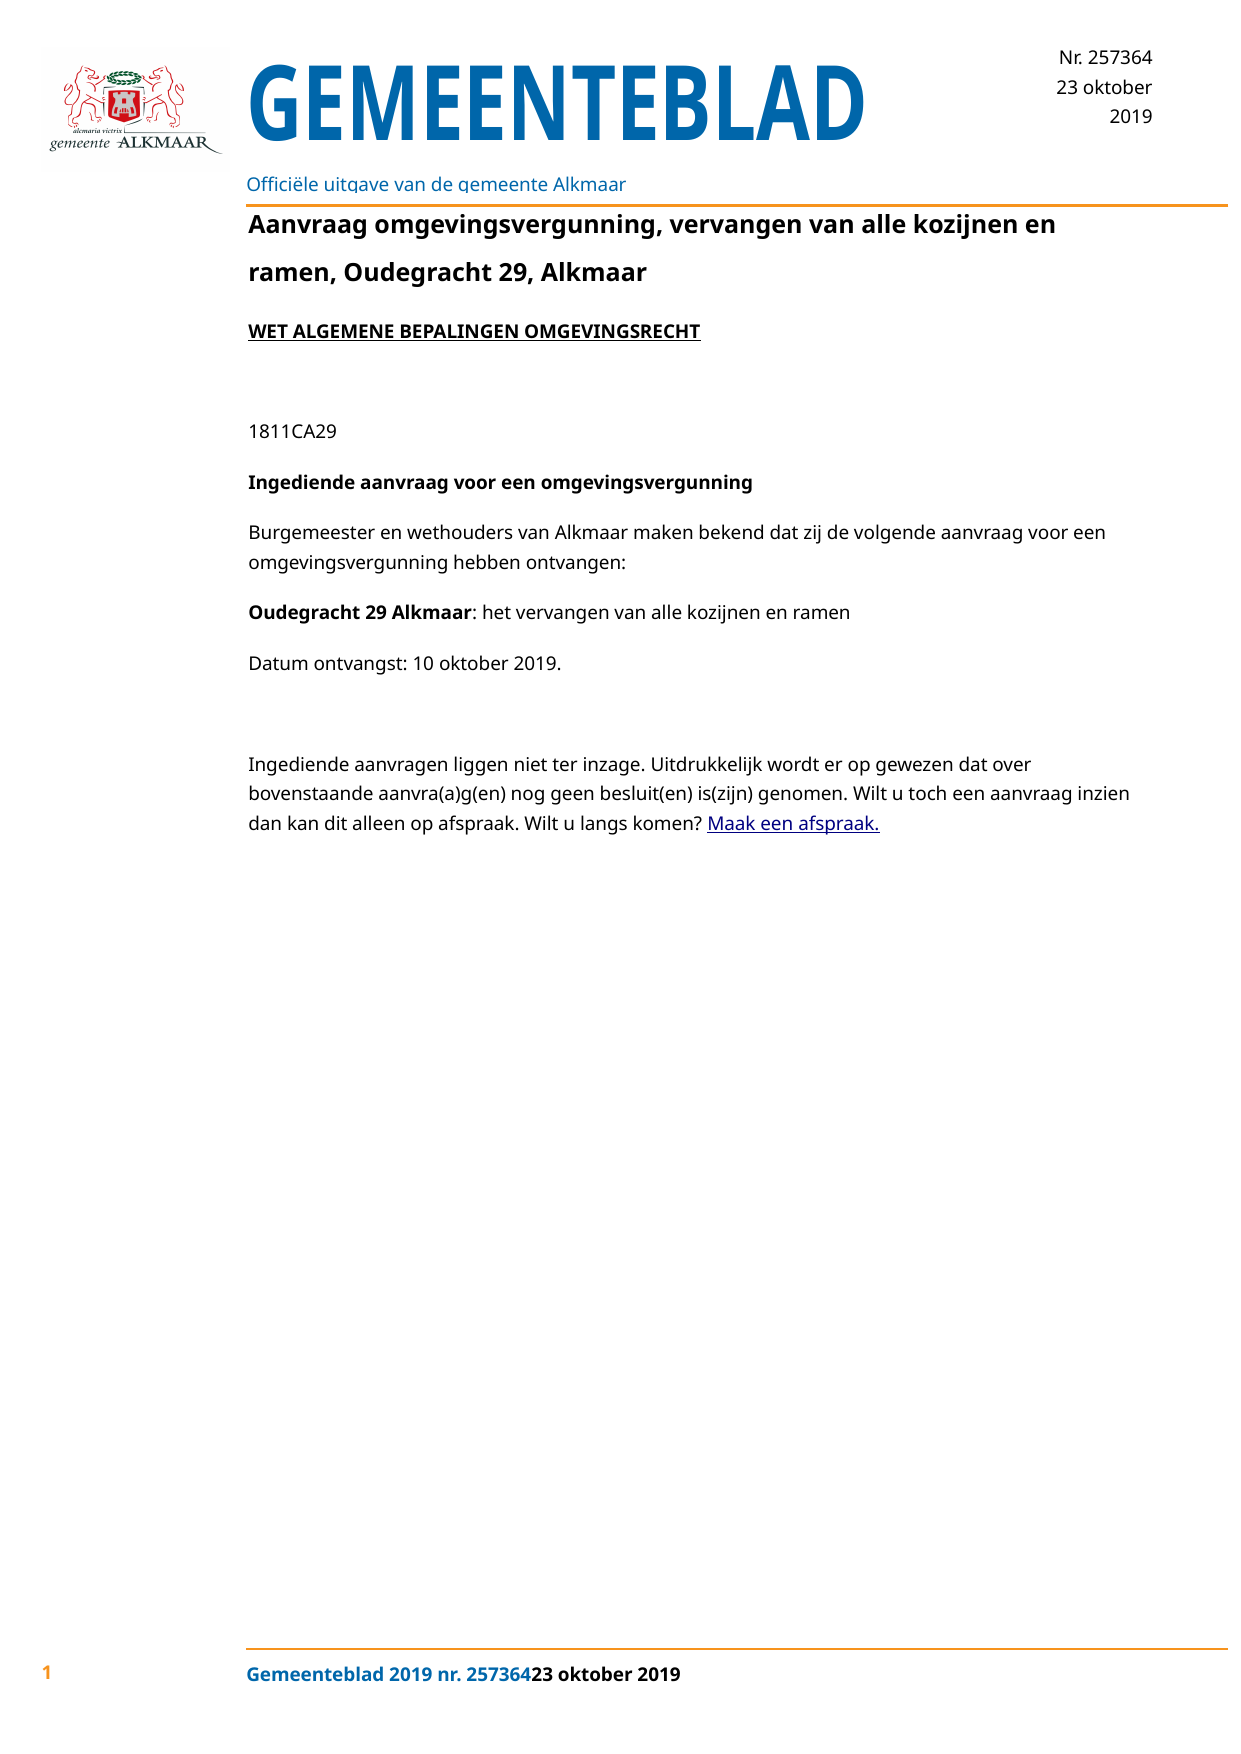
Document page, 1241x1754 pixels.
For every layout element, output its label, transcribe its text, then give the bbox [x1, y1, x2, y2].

text Datum ontvangst: 10 oktober 2019. [248, 650, 1152, 676]
text 1811CA29 [248, 419, 1152, 444]
text Ingediende aanvragen liggen niet ter inzage. Uitdrukkelijk wordt er op gewezen dat over bovenstaande aanvra(a)g(en) nog geen besluit(en) is(zijn) genomen. Wilt u toch een aanvraag inzien dan kan dit alleen op afspraak. Wilt u langs komen? Maak een afspraak. [248, 751, 1152, 836]
text WET ALGEMENE BEPALINGEN OMGEVINGSRECHT [248, 318, 1152, 344]
text Burgemeester en wethouders van Alkmaar maken bekend dat zij de volgende aanvraag voor een omgevingsvergunning hebben ontvangen: [248, 519, 1152, 575]
picture [41, 47, 231, 172]
text Ingediende aanvraag voor een omgevingsvergunning [248, 469, 1152, 495]
text Aanvraag omgevingsvergunning, vervangen van alle kozijnen en ramen, Oudegracht 29, Alkmaar [248, 207, 1152, 288]
text Oudegracht 29 Alkmaar: het vervangen van alle kozijnen en ramen [248, 599, 1152, 625]
